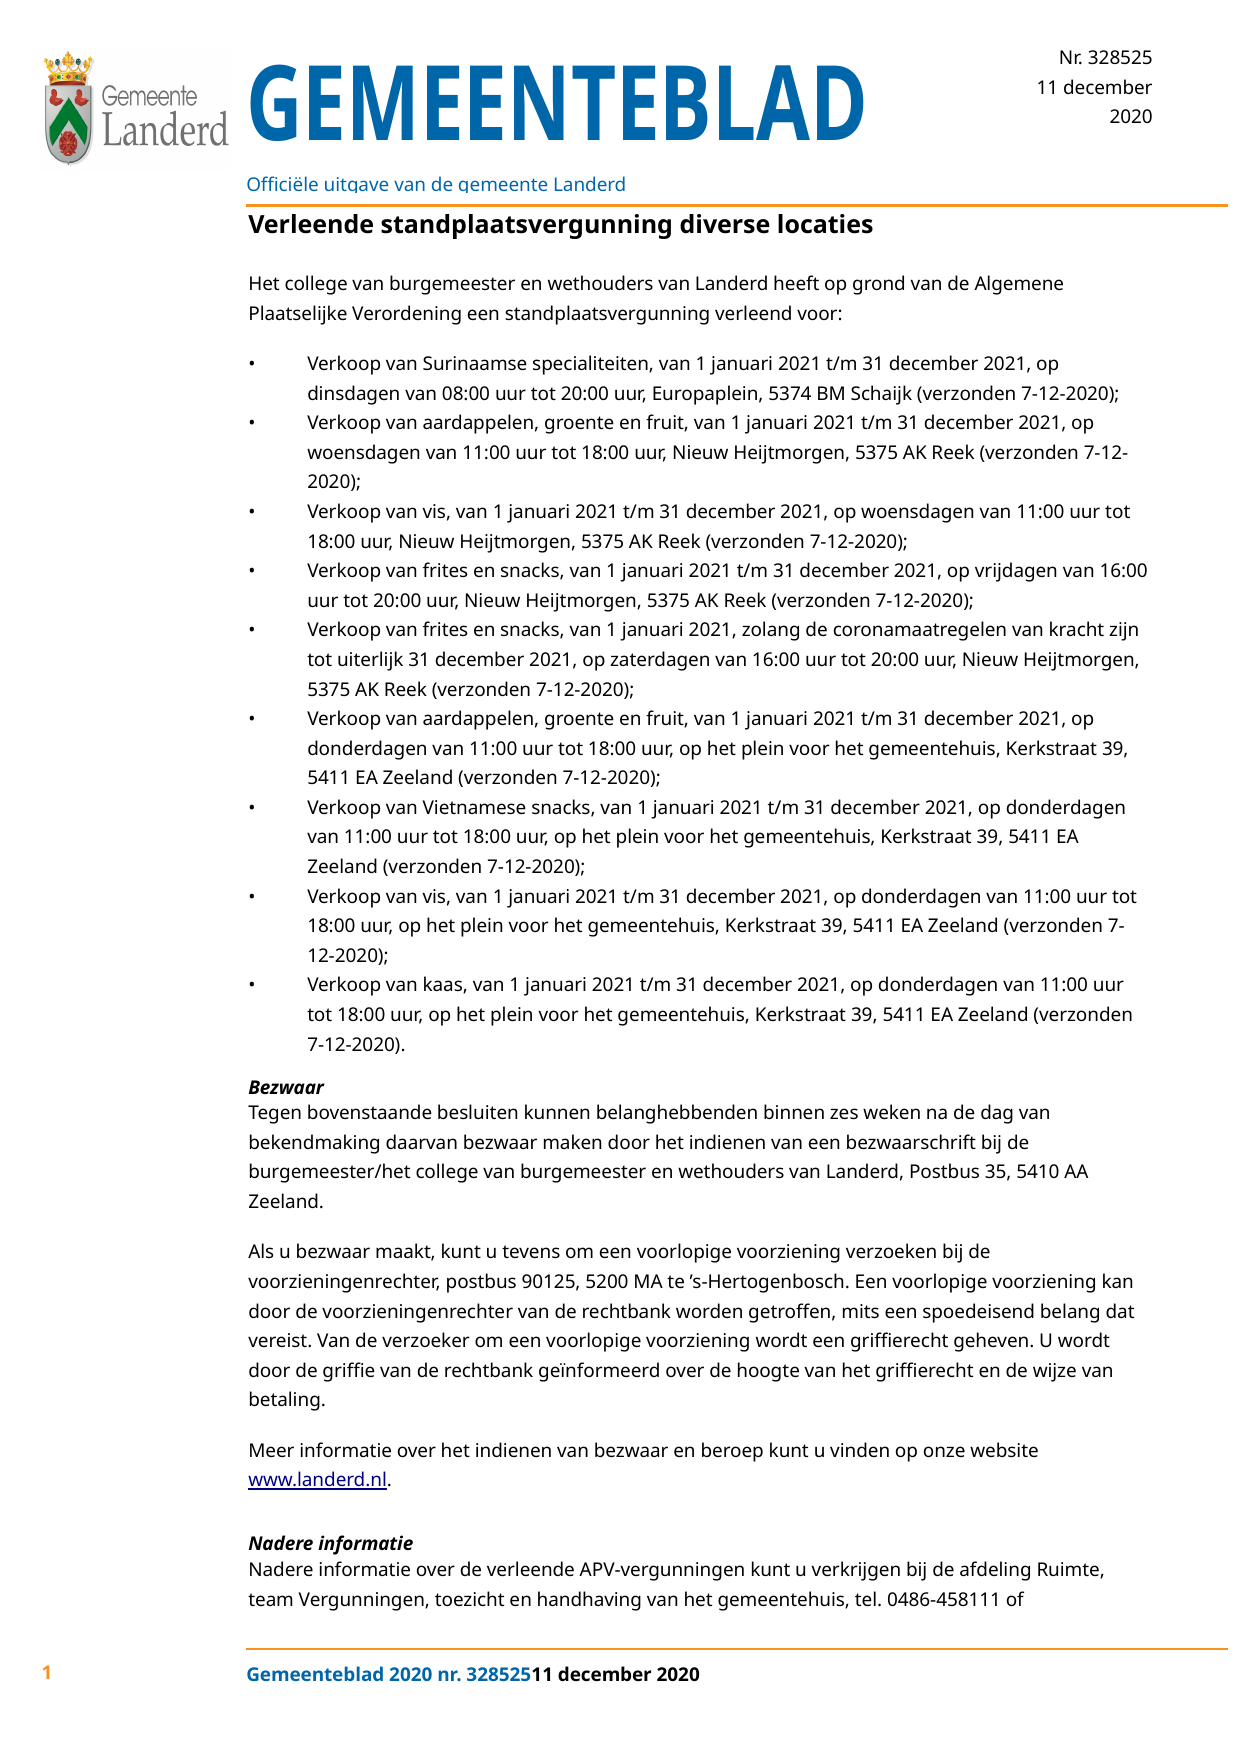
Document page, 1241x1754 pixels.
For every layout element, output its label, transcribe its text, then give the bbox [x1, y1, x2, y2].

list Verkoop van aardappelen, groente en fruit, van 1 januari 2021 t/m 31 december 2021, op woensdagen van 11:00 uur tot 18:00 uur, Nieuw Heijtmorgen, 5375 AK Reek (verzonden 7-12-2020); [248, 409, 1152, 494]
list Verkoop van aardappelen, groente en fruit, van 1 januari 2021 t/m 31 december 2021, op donderdagen van 11:00 uur tot 18:00 uur, op het plein voor het gemeentehuis, Kerkstraat 39, 5411 EA Zeeland (verzonden 7-12-2020); [248, 705, 1152, 790]
text Nadere informatie [248, 1531, 1152, 1556]
list Verkoop van Vietnamese snacks, van 1 januari 2021 t/m 31 december 2021, op donderdagen van 11:00 uur tot 18:00 uur, op het plein voor het gemeentehuis, Kerkstraat 39, 5411 EA Zeeland (verzonden 7-12-2020); [248, 794, 1152, 879]
list Verkoop van Surinaamse specialiteiten, van 1 januari 2021 t/m 31 december 2021, op dinsdagen van 08:00 uur tot 20:00 uur, Europaplein, 5374 BM Schaijk (verzonden 7-12-2020); [248, 350, 1152, 406]
list Verkoop van kaas, van 1 januari 2021 t/m 31 december 2021, op donderdagen van 11:00 uur tot 18:00 uur, op het plein voor het gemeentehuis, Kerkstraat 39, 5411 EA Zeeland (verzonden 7-12-2020). [248, 972, 1152, 1056]
picture [41, 47, 231, 172]
text Het college van burgemeester en wethouders van Landerd heeft op grond van de Algemene Plaatselijke Verordening een standplaatsvergunning verleend voor: [248, 270, 1152, 326]
text Bezwaar [248, 1074, 1152, 1099]
list Verkoop van vis, van 1 januari 2021 t/m 31 december 2021, op woensdagen van 11:00 uur tot 18:00 uur, Nieuw Heijtmorgen, 5375 AK Reek (verzonden 7-12-2020); [248, 498, 1152, 553]
text Tegen bovenstaande besluiten kunnen belanghebbenden binnen zes weken na de dag van bekendmaking daarvan bezwaar maken door het indienen van een bezwaarschrift bij de burgemeester/het college van burgemeester en wethouders van Landerd, Postbus 35, 5410 AA Zeeland. [248, 1099, 1152, 1214]
text Als u bezwaar maakt, kunt u tevens om een voorlopige voorziening verzoeken bij de voorzieningenrechter, postbus 90125, 5200 MA te ’s-Hertogenbosch. Een voorlopige voorziening kan door de voorzieningenrechter van de rechtbank worden getroffen, mits een spoedeisend belang dat vereist. Van de verzoeker om een voorlopige voorziening wordt een griffierecht geheven. U wordt door de griffie van de rechtbank geïnformeerd over de hoogte van het griffierecht en de wijze van betaling. [248, 1239, 1152, 1412]
text Nadere informatie over de verleende APV-vergunningen kunt u verkrijgen bij de afdeling Ruimte, team Vergunningen, toezicht en handhaving van het gemeentehuis, tel. 0486-458111 of [248, 1556, 1152, 1612]
list Verkoop van vis, van 1 januari 2021 t/m 31 december 2021, op donderdagen van 11:00 uur tot 18:00 uur, op het plein voor het gemeentehuis, Kerkstraat 39, 5411 EA Zeeland (verzonden 7-12-2020); [248, 883, 1152, 968]
list Verkoop van frites en snacks, van 1 januari 2021 t/m 31 december 2021, op vrijdagen van 16:00 uur tot 20:00 uur, Nieuw Heijtmorgen, 5375 AK Reek (verzonden 7-12-2020); [248, 557, 1152, 613]
list Verkoop van frites en snacks, van 1 januari 2021, zolang de coronamaatregelen van kracht zijn tot uiterlijk 31 december 2021, op zaterdagen van 16:00 uur tot 20:00 uur, Nieuw Heijtmorgen, 5375 AK Reek (verzonden 7-12-2020); [248, 617, 1152, 701]
text Verleende standplaatsvergunning diverse locaties [248, 207, 1152, 241]
text Meer informatie over het indienen van bezwaar en beroep kunt u vinden op onze website www.landerd.nl. [248, 1437, 1152, 1492]
